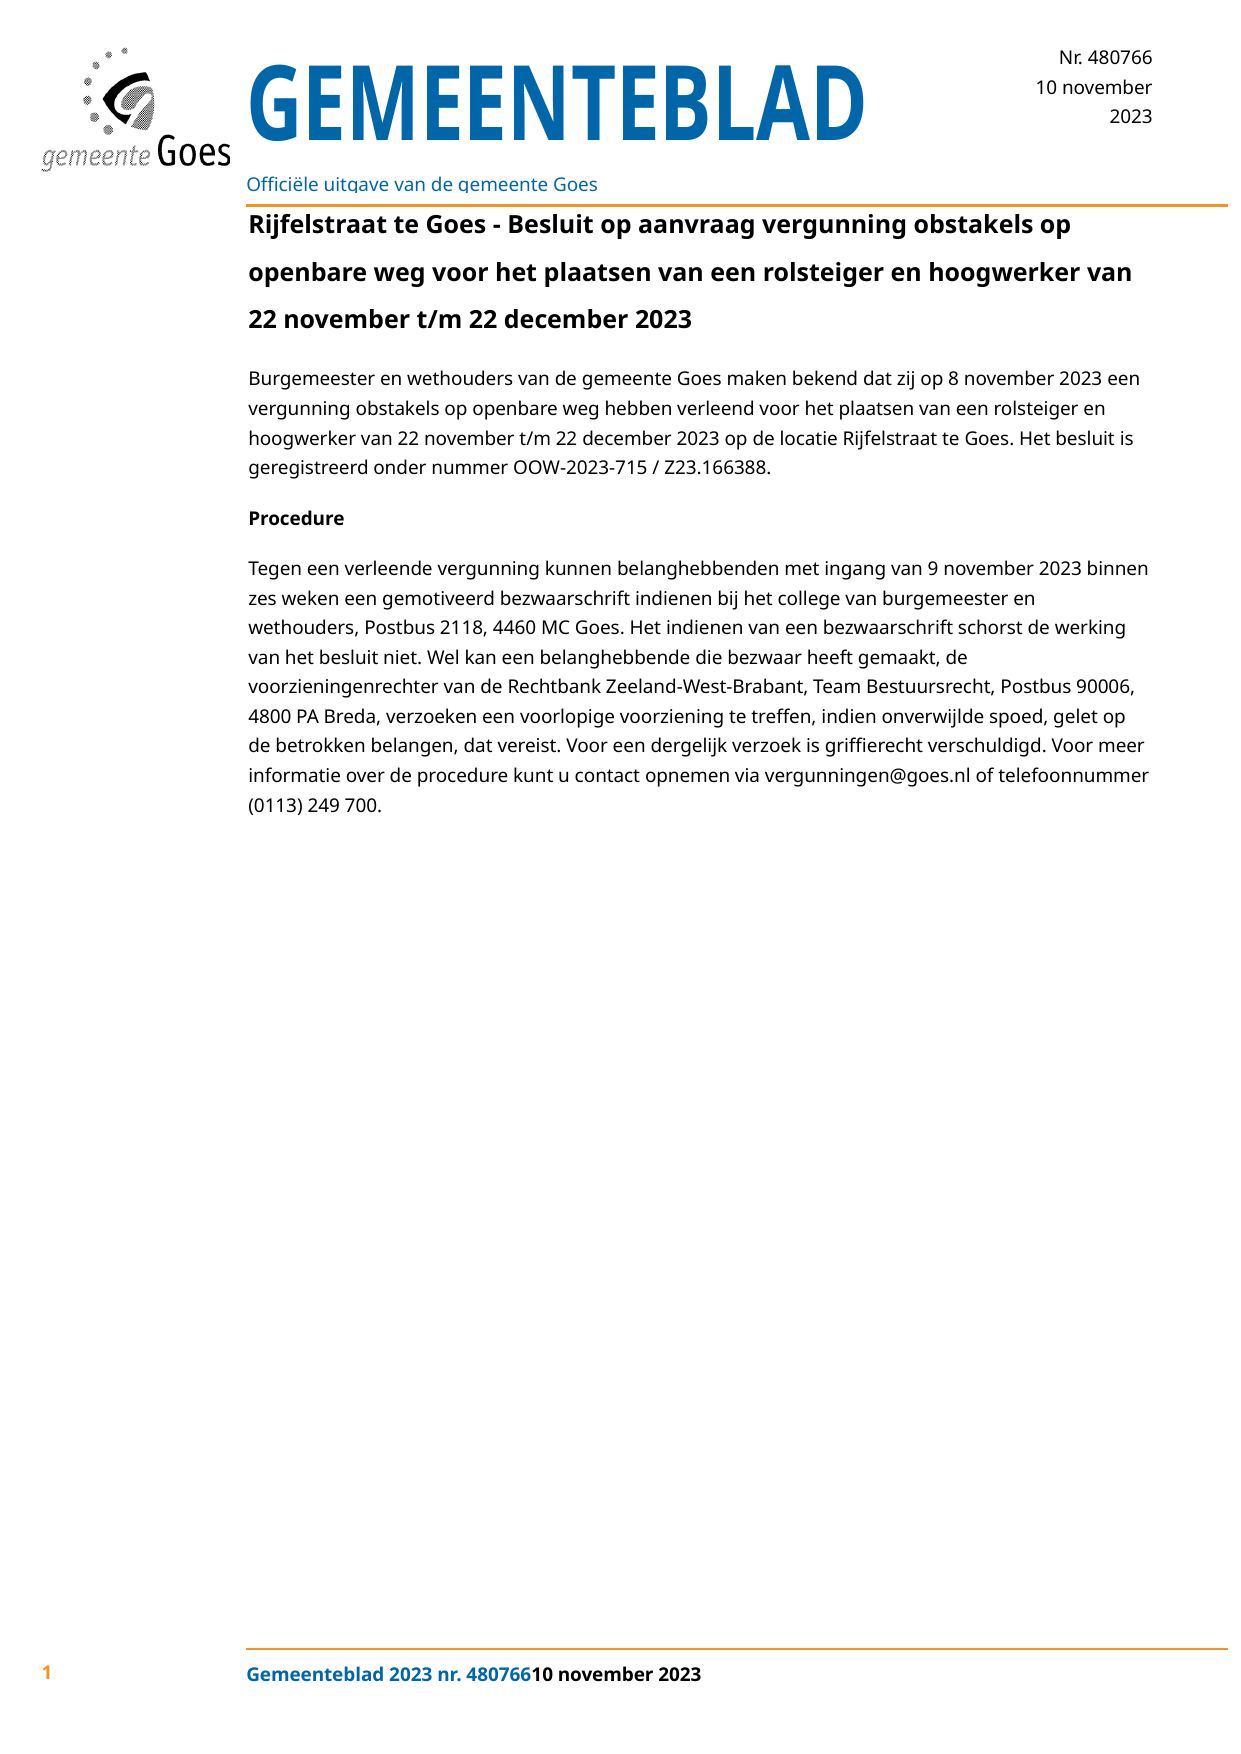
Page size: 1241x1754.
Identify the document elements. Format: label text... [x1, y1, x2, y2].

picture [41, 47, 231, 172]
text Rijfelstraat te Goes - Besluit op aanvraag vergunning obstakels op openbare weg voor het plaatsen van een rolsteiger en hoogwerker van 22 november t/m 22 december 2023 [248, 207, 1152, 336]
text Burgemeester en wethouders van de gemeente Goes maken bekend dat zij op 8 november 2023 een vergunning obstakels op openbare weg hebben verleend voor het plaatsen van een rolsteiger en hoogwerker van 22 november t/m 22 december 2023 op de locatie Rijfelstraat te Goes. Het besluit is geregistreerd onder nummer OOW-2023-715 / Z23.166388. [248, 366, 1152, 480]
text Procedure [248, 505, 1152, 530]
text Tegen een verleende vergunning kunnen belanghebbenden met ingang van 9 november 2023 binnen zes weken een gemotiveerd bezwaarschrift indienen bij het college van burgemeester en wethouders, Postbus 2118, 4460 MC Goes. Het indienen van een bezwaarschrift schorst de werking van het besluit niet. Wel kan een belanghebbende die bezwaar heeft gemaakt, de voorzieningenrechter van de Rechtbank Zeeland-West-Brabant, Team Bestuursrecht, Postbus 90006, 4800 PA Breda, verzoeken een voorlopige voorziening te treffen, indien onverwijlde spoed, gelet op de betrokken belangen, dat vereist. Voor een dergelijk verzoek is griffierecht verschuldigd. Voor meer informatie over de procedure kunt u contact opnemen via vergunningen@goes.nl of telefoonnummer (0113) 249 700. [248, 555, 1152, 817]
